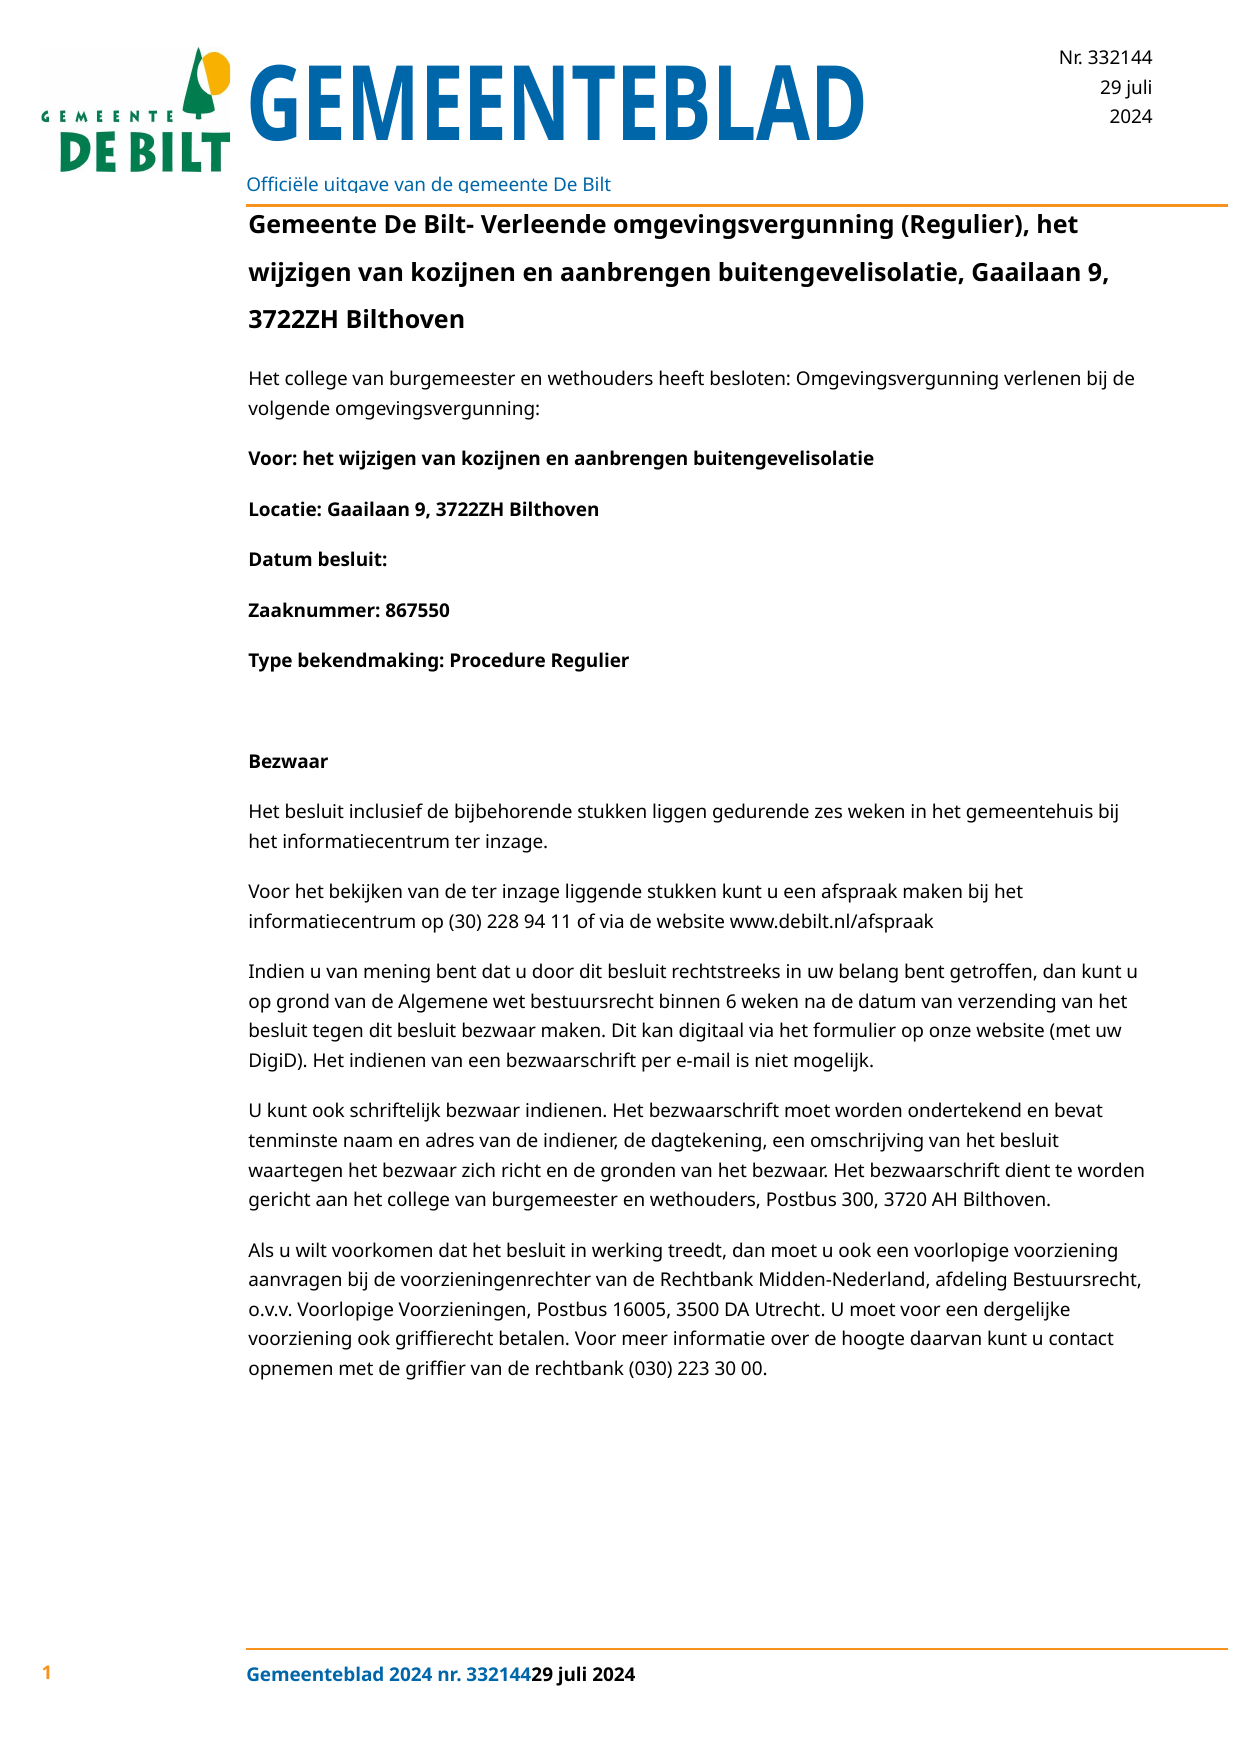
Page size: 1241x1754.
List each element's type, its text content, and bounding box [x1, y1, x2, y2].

text Voor het bekijken van de ter inzage liggende stukken kunt u een afspraak maken bij het informatiecentrum op (30) 228 94 11 of via de website www.debilt.nl/afspraak [248, 878, 1152, 934]
text U kunt ook schriftelijk bezwaar indienen. Het bezwaarschrift moet worden ondertekend en bevat tenminste naam en adres van de indiener, de dagtekening, een omschrijving van het besluit waartegen het bezwaar zich richt en de gronden van het bezwaar. Het bezwaarschrift dient te worden gericht aan het college van burgemeester en wethouders, Postbus 300, 3720 AH Bilthoven. [248, 1098, 1152, 1212]
text Het college van burgemeester en wethouders heeft besloten: Omgevingsvergunning verlenen bij de volgende omgevingsvergunning: [248, 366, 1152, 421]
text Het besluit inclusief de bijbehorende stukken liggen gedurende zes weken in het gemeentehuis bij het informatiecentrum ter inzage. [248, 798, 1152, 854]
text Type bekendmaking: Procedure Regulier [248, 647, 1152, 673]
text Indien u van mening bent dat u door dit besluit rechtstreeks in uw belang bent getroffen, dan kunt u op grond van de Algemene wet bestuursrecht binnen 6 weken na de datum van verzending van het besluit tegen dit besluit bezwaar maken. Dit kan digitaal via het formulier op onze website (met uw DigiD). Het indienen van een bezwaarschrift per e-mail is niet mogelijk. [248, 958, 1152, 1073]
text Locatie: Gaailaan 9, 3722ZH Bilthoven [248, 496, 1152, 522]
picture [41, 47, 231, 172]
text Als u wilt voorkomen dat het besluit in werking treedt, dan moet u ook een voorlopige voorziening aanvragen bij de voorzieningenrechter van de Rechtbank Midden-Nederland, afdeling Bestuursrecht, o.v.v. Voorlopige Voorzieningen, Postbus 16005, 3500 DA Utrecht. U moet voor een dergelijke voorziening ook griffierecht betalen. Voor meer informatie over de hoogte daarvan kunt u contact opnemen met de griffier van de rechtbank (030) 223 30 00. [248, 1237, 1152, 1381]
text Gemeente De Bilt- Verleende omgevingsvergunning (Regulier), het wijzigen van kozijnen en aanbrengen buitengevelisolatie, Gaailaan 9, 3722ZH Bilthoven [248, 207, 1152, 336]
text Bezwaar [248, 748, 1152, 774]
text Voor: het wijzigen van kozijnen en aanbrengen buitengevelisolatie [248, 446, 1152, 471]
text Zaaknummer: 867550 [248, 597, 1152, 622]
text Datum besluit: [248, 546, 1152, 572]
